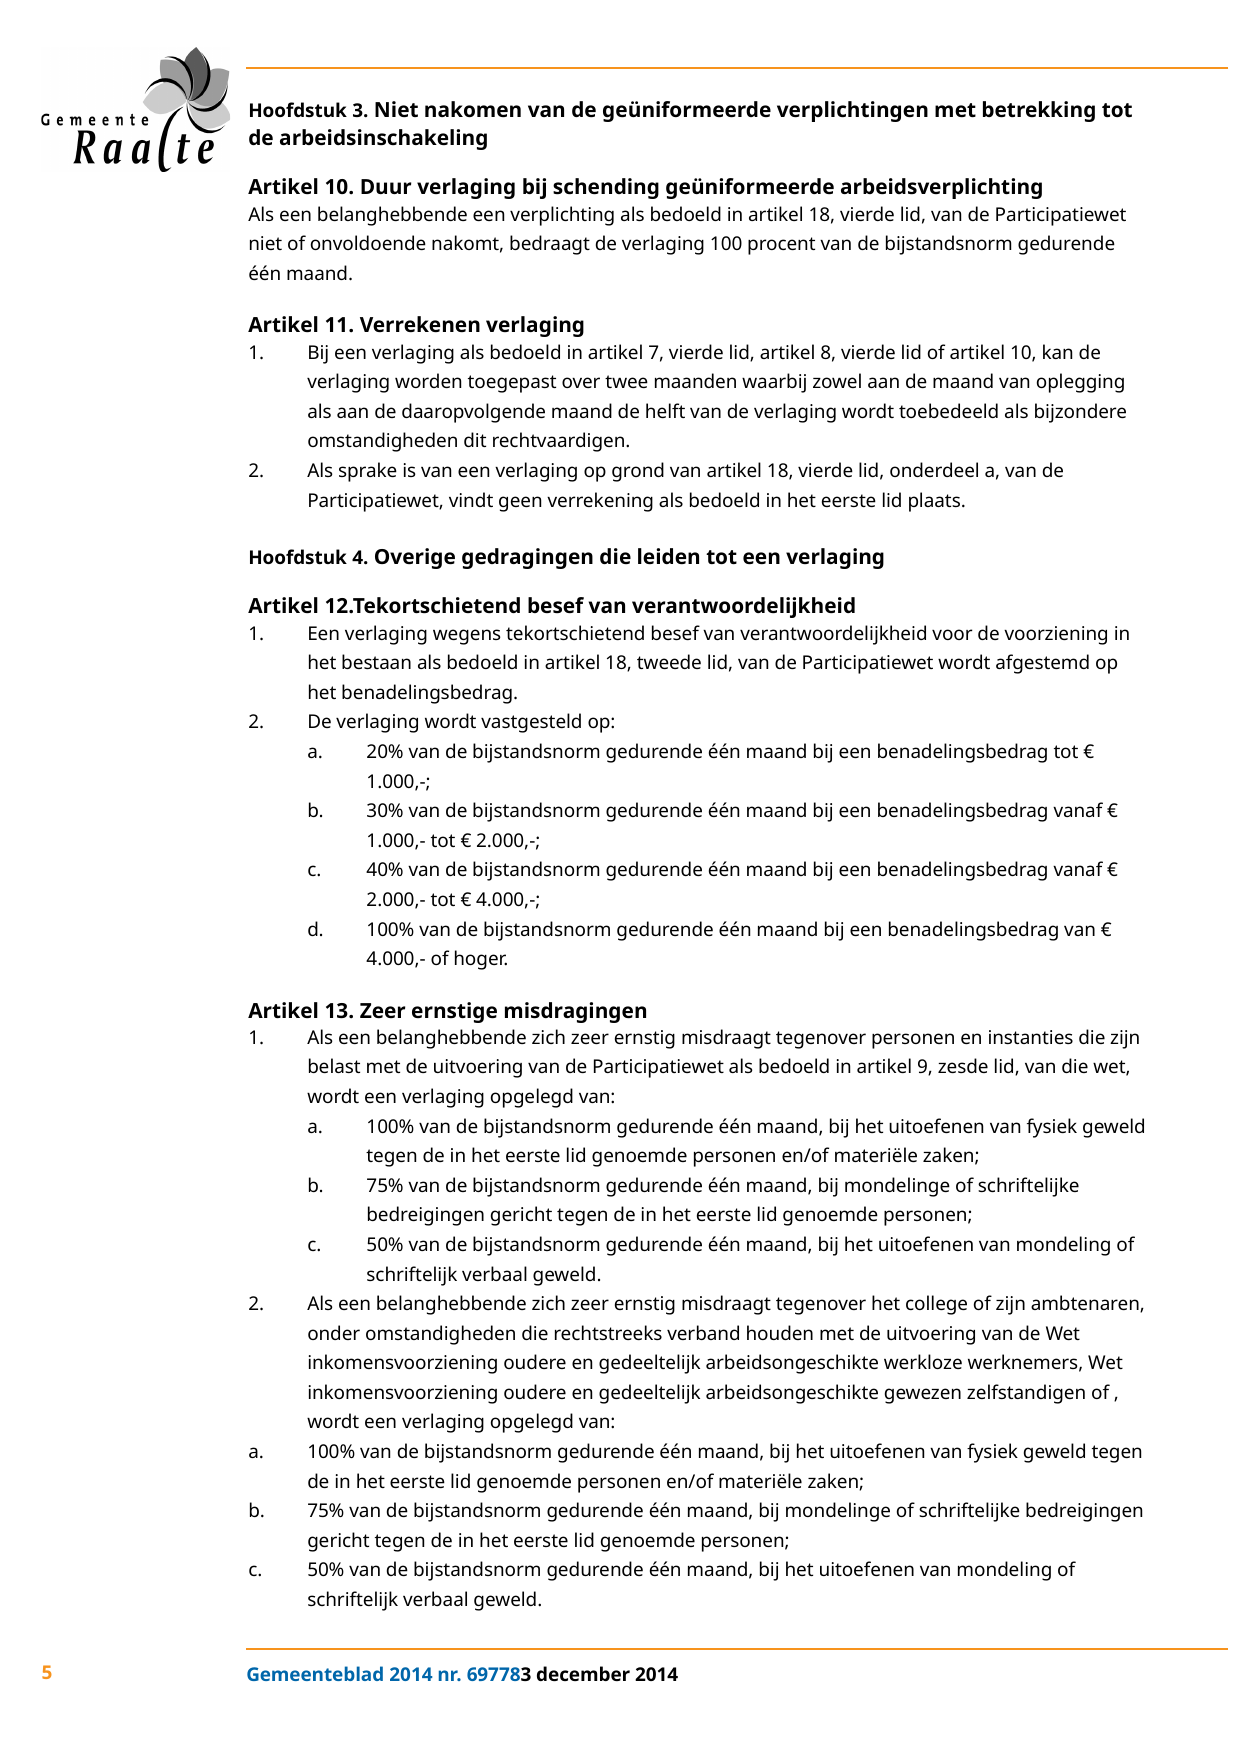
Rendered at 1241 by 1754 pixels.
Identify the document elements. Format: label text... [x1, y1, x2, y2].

list 30% van de bijstandsnorm gedurende één maand bij een benadelingsbedrag vanaf € 1.000,- tot € 2.000,-; [307, 797, 1152, 853]
list 50% van de bijstandsnorm gedurende één maand, bij het uitoefenen van mondeling of schriftelijk verbaal geweld. [248, 1557, 1152, 1612]
list 75% van de bijstandsnorm gedurende één maand, bij mondelinge of schriftelijke bedreigingen gericht tegen de in het eerste lid genoemde personen; [307, 1172, 1152, 1227]
list Bij een verlaging als bedoeld in artikel 7, vierde lid, artikel 8, vierde lid of artikel 10, kan de verlaging worden toegepast over twee maanden waarbij zowel aan de maand van oplegging als aan de daaropvolgende maand de helft van de verlaging wordt toebedeeld als bijzondere omstandigheden dit rechtvaardigen. [248, 339, 1152, 453]
list 40% van de bijstandsnorm gedurende één maand bij een benadelingsbedrag vanaf € 2.000,- tot € 4.000,-; [307, 857, 1152, 912]
text Artikel 10. Duur verlaging bij schending geüniformeerde arbeidsverplichting [248, 172, 1152, 201]
text Artikel 13. Zeer ernstige misdragingen [248, 996, 1152, 1024]
text Als een belanghebbende een verplichting als bedoeld in artikel 18, vierde lid, van de Participatiewet niet of onvoldoende nakomt, bedraagt de verlaging 100 procent van de bijstandsnorm gedurende één maand. [248, 201, 1152, 286]
list 100% van de bijstandsnorm gedurende één maand bij een benadelingsbedrag van € 4.000,- of hoger. [307, 916, 1152, 971]
list Een verlaging wegens tekortschietend besef van verantwoordelijkheid voor de voorziening in het bestaan als bedoeld in artikel 18, tweede lid, van de Participatiewet wordt afgestemd op het benadelingsbedrag. [248, 620, 1152, 705]
list 50% van de bijstandsnorm gedurende één maand, bij het uitoefenen van mondeling of schriftelijk verbaal geweld. [307, 1231, 1152, 1287]
text Artikel 11. Verrekenen verlaging [248, 311, 1152, 339]
list 100% van de bijstandsnorm gedurende één maand, bij het uitoefenen van fysiek geweld tegen de in het eerste lid genoemde personen en/of materiële zaken; [248, 1438, 1152, 1494]
text Artikel 12.Tekortschietend besef van verantwoordelijkheid [248, 591, 1152, 620]
list 75% van de bijstandsnorm gedurende één maand, bij mondelinge of schriftelijke bedreigingen gericht tegen de in het eerste lid genoemde personen; [248, 1497, 1152, 1553]
list Als een belanghebbende zich zeer ernstig misdraagt tegenover het college of zijn ambtenaren, onder omstandigheden die rechtstreeks verband houden met de uitvoering van de Wet inkomensvoorziening oudere en gedeeltelijk arbeidsongeschikte werkloze werknemers, Wet inkomensvoorziening oudere en gedeeltelijk arbeidsongeschikte gewezen zelfstandigen of , wordt een verlaging opgelegd van: [248, 1290, 1152, 1434]
list Als een belanghebbende zich zeer ernstig misdraagt tegenover personen en instanties die zijn belast met de uitvoering van de Participatiewet als bedoeld in artikel 9, zesde lid, van die wet, wordt een verlaging opgelegd van: [248, 1024, 1152, 1109]
list 100% van de bijstandsnorm gedurende één maand, bij het uitoefenen van fysiek geweld tegen de in het eerste lid genoemde personen en/of materiële zaken; [307, 1113, 1152, 1168]
text Hoofdstuk 3. Niet nakomen van de geüniformeerde verplichtingen met betrekking tot de arbeidsinschakeling [248, 95, 1152, 152]
list De verlaging wordt vastgesteld op: [248, 709, 1152, 734]
list 20% van de bijstandsnorm gedurende één maand bij een benadelingsbedrag tot € 1.000,-; [307, 738, 1152, 793]
picture [41, 47, 231, 172]
text Hoofdstuk 4. Overige gedragingen die leiden tot een verlaging [248, 542, 1152, 571]
list Als sprake is van een verlaging op grond van artikel 18, vierde lid, onderdeel a, van de Participatiewet, vindt geen verrekening als bedoeld in het eerste lid plaats. [248, 457, 1152, 513]
